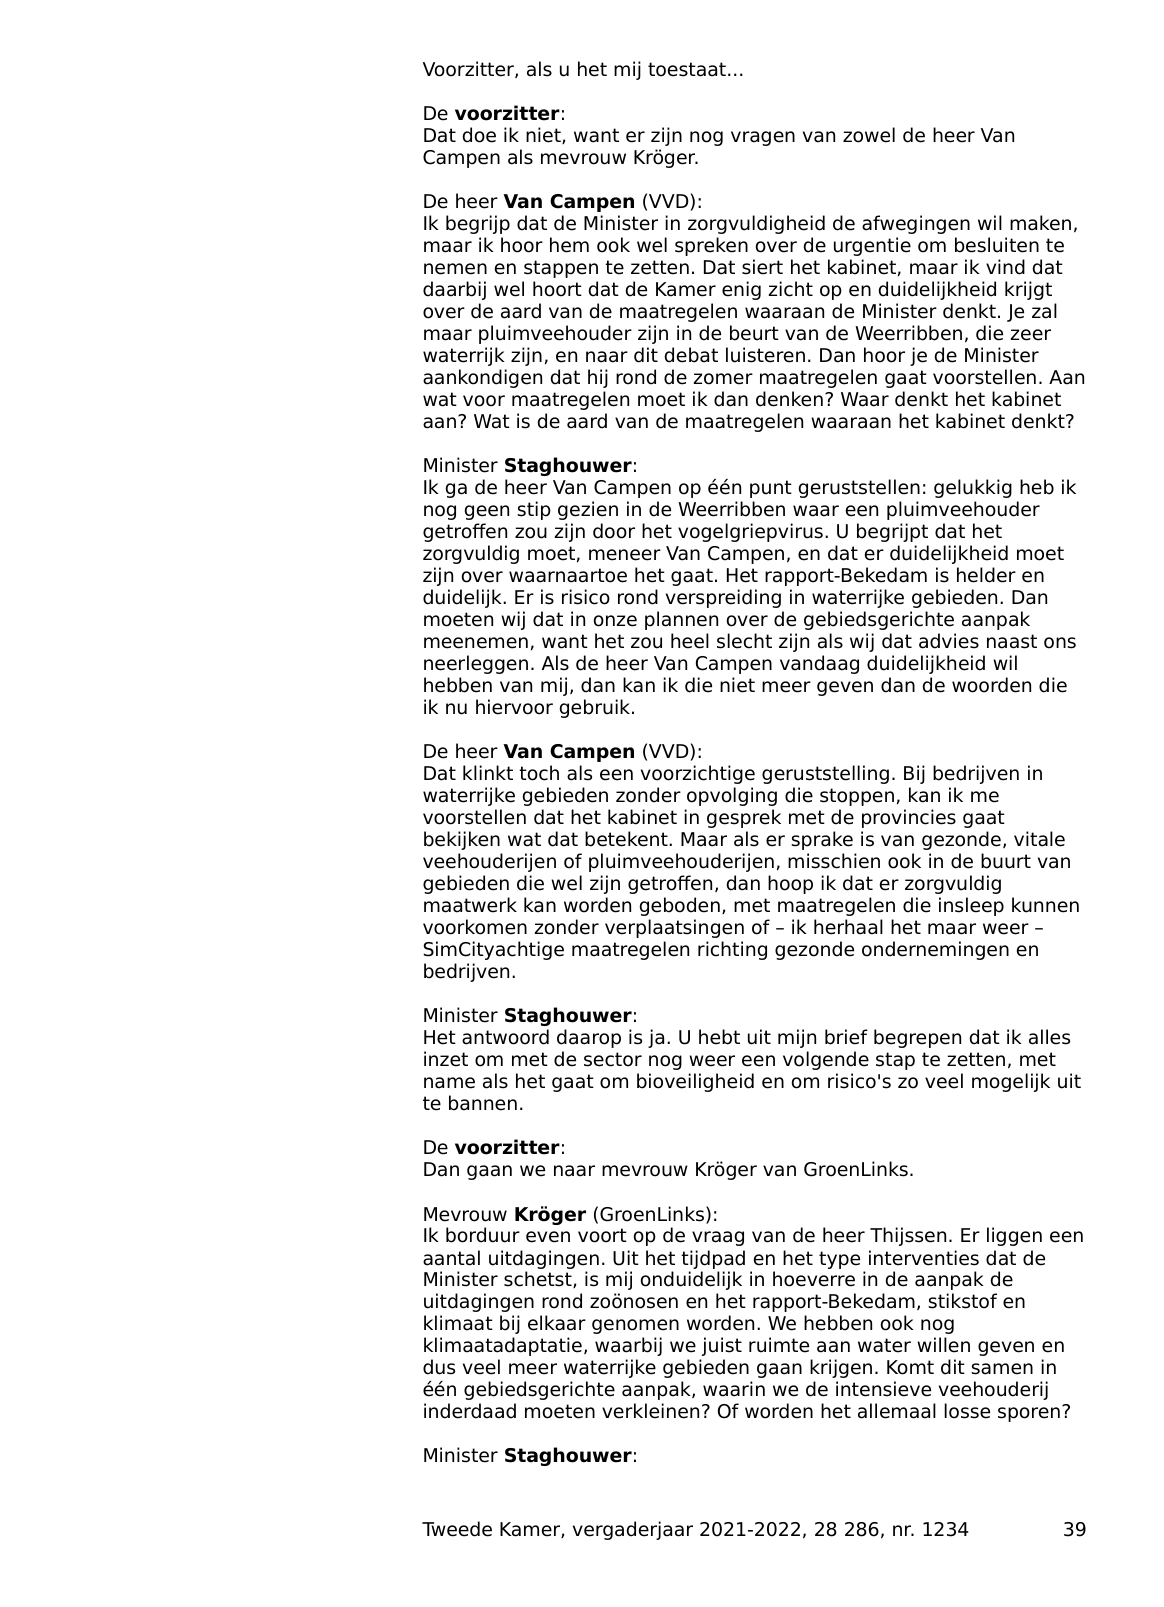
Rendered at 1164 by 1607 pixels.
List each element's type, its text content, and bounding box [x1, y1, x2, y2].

text Ik ga de heer Van Campen op één punt geruststellen: gelukkig heb ik nog geen stip gezien in de Weerribben waar een pluimveehouder getroffen zou zijn door het vogelgriepvirus. U begrijpt dat het zorgvuldig moet, meneer Van Campen, en dat er duidelijkheid moet zijn over waarnaartoe het gaat. Het rapport-Bekedam is helder en duidelijk. Er is risico rond verspreiding in waterrijke gebieden. Dan moeten wij dat in onze plannen over de gebiedsgerichte aanpak meenemen, want het zou heel slecht zijn als wij dat advies naast ons neerleggen. Als de heer Van Campen vandaag duidelijkheid wil hebben van mij, dan kan ik die niet meer geven dan de woorden die ik nu hiervoor gebruik. [422, 477, 1087, 719]
text Het antwoord daarop is ja. U hebt uit mijn brief begrepen dat ik alles inzet om met de sector nog weer een volgende stap te zetten, met name als het gaat om bioveiligheid en om risico's zo veel mogelijk uit te bannen. [422, 1027, 1087, 1115]
text Minister Staghouwer: [422, 1005, 1087, 1027]
text Minister Staghouwer: [422, 455, 1087, 477]
text Ik begrijp dat de Minister in zorgvuldigheid de afwegingen wil maken, maar ik hoor hem ook wel spreken over de urgentie om besluiten te nemen en stappen te zetten. Dat siert het kabinet, maar ik vind dat daarbij wel hoort dat de Kamer enig zicht op en duidelijkheid krijgt over de aard van de maatregelen waaraan de Minister denkt. Je zal maar pluimveehouder zijn in de beurt van de Weerribben, die zeer waterrijk zijn, en naar dit debat luisteren. Dan hoor je de Minister aankondigen dat hij rond de zomer maatregelen gaat voorstellen. Aan wat voor maatregelen moet ik dan denken? Waar denkt het kabinet aan? Wat is de aard van de maatregelen waaraan het kabinet denkt? [422, 213, 1087, 433]
text Dan gaan we naar mevrouw Kröger van GroenLinks. [422, 1159, 1087, 1181]
text Minister Staghouwer: [422, 1445, 1087, 1467]
text De heer Van Campen (VVD): [422, 191, 1087, 213]
text Dat doe ik niet, want er zijn nog vragen van zowel de heer Van Campen als mevrouw Kröger. [422, 125, 1087, 169]
text Mevrouw Kröger (GroenLinks): [422, 1203, 1087, 1225]
text Ik borduur even voort op de vraag van de heer Thijssen. Er liggen een aantal uitdagingen. Uit het tijdpad en het type interventies dat de Minister schetst, is mij onduidelijk in hoeverre in de aanpak de uitdagingen rond zoönosen en het rapport-Bekedam, stikstof en klimaat bij elkaar genomen worden. We hebben ook nog klimaatadaptatie, waarbij we juist ruimte aan water willen geven en dus veel meer waterrijke gebieden gaan krijgen. Komt dit samen in één gebiedsgerichte aanpak, waarin we de intensieve veehouderij inderdaad moeten verkleinen? Of worden het allemaal losse sporen? [422, 1225, 1087, 1423]
text De heer Van Campen (VVD): [422, 741, 1087, 763]
text Voorzitter, als u het mij toestaat... [422, 59, 1087, 81]
text De voorzitter: [422, 1137, 1087, 1159]
text De voorzitter: [422, 103, 1087, 125]
text Dat klinkt toch als een voorzichtige geruststelling. Bij bedrijven in waterrijke gebieden zonder opvolging die stoppen, kan ik me voorstellen dat het kabinet in gesprek met de provincies gaat bekijken wat dat betekent. Maar als er sprake is van gezonde, vitale veehouderijen of pluimveehouderijen, misschien ook in de buurt van gebieden die wel zijn getroffen, dan hoop ik dat er zorgvuldig maatwerk kan worden geboden, met maatregelen die insleep kunnen voorkomen zonder verplaatsingen of – ik herhaal het maar weer – SimCityachtige maatregelen richting gezonde ondernemingen en bedrijven. [422, 763, 1087, 983]
